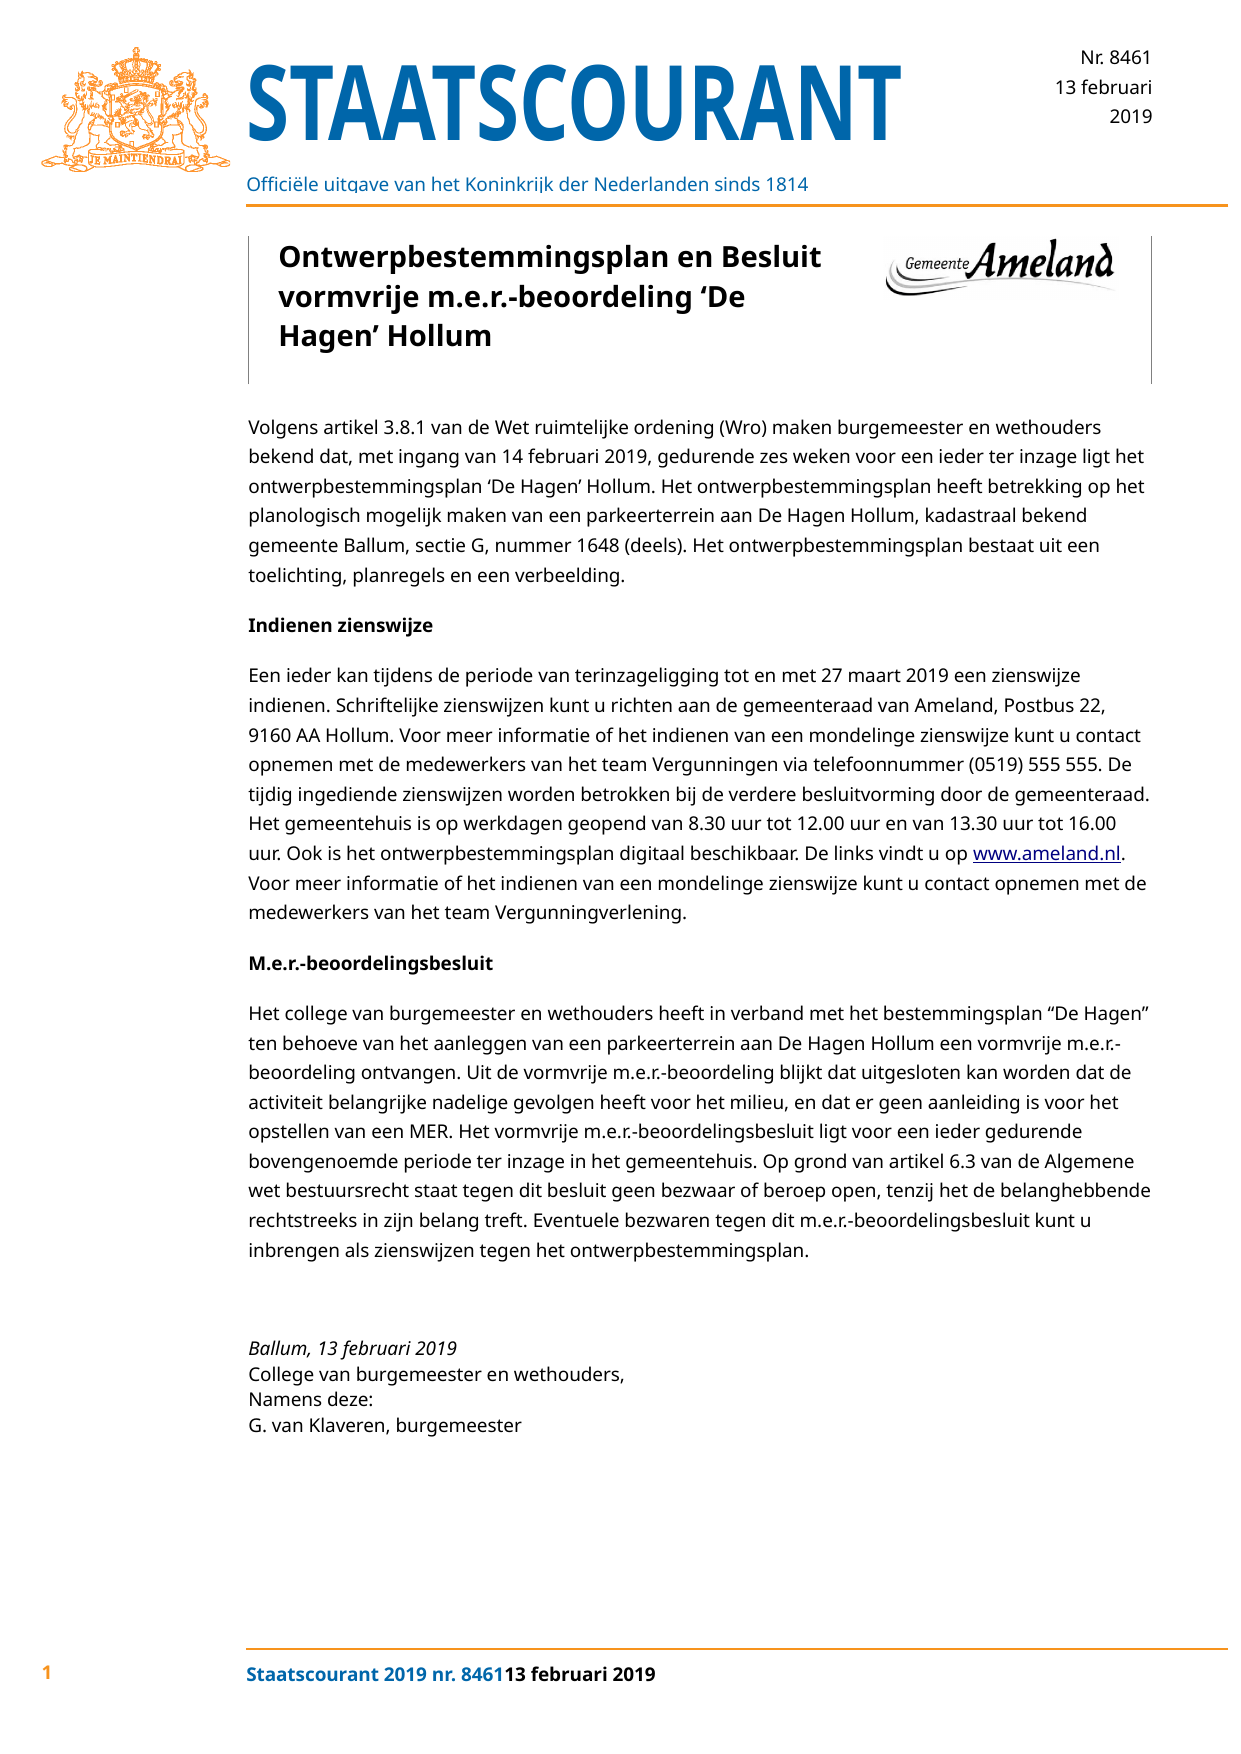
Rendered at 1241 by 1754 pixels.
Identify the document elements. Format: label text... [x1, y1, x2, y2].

table_header Ontwerpbestemmingsplan en Besluit vormvrije m.e.r.-beoordeling ‘De Hagen’ Hollum [249, 236, 850, 384]
picture [41, 47, 231, 172]
picture [882, 236, 1119, 300]
table_header [850, 236, 1151, 384]
text M.e.r.-beoordelingsbesluit [248, 950, 1152, 976]
text Een ieder kan tijdens de periode van terinzageligging tot en met 27 maart 2019 een zienswijze indienen. Schriftelijke zienswijzen kunt u richten aan de gemeenteraad van Ameland, Postbus 22, 9160 AA Hollum. Voor meer informatie of het indienen van een mondelinge zienswijze kunt u contact opnemen met de medewerkers van het team Vergunningen via telefoonnummer (0519) 555 555. De tijdig ingediende zienswijzen worden betrokken bij de verdere besluitvorming door de gemeenteraad. Het gemeentehuis is op werkdagen geopend van 8.30 uur tot 12.00 uur en van 13.30 uur tot 16.00 uur. Ook is het ontwerpbestemmingsplan digitaal beschikbaar. De links vindt u op www.ameland.nl. Voor meer informatie of het indienen van een mondelinge zienswijze kunt u contact opnemen met de medewerkers van het team Vergunningverlening. [248, 663, 1152, 925]
text Ballum, 13 februari 2019 [248, 1335, 1152, 1361]
text Indienen zienswijze [248, 612, 1152, 638]
text Volgens artikel 3.8.1 van de Wet ruimtelijke ordening (Wro) maken burgemeester en wethouders bekend dat, met ingang van 14 februari 2019, gedurende zes weken voor een ieder ter inzage ligt het ontwerpbestemmingsplan ‘De Hagen’ Hollum. Het ontwerpbestemmingsplan heeft betrekking op het planologisch mogelijk maken van een parkeerterrein aan De Hagen Hollum, kadastraal bekend gemeente Ballum, sectie G, nummer 1648 (deels). Het ontwerpbestemmingsplan bestaat uit een toelichting, planregels en een verbeelding. [248, 414, 1152, 588]
text Het college van burgemeester en wethouders heeft in verband met het bestemmingsplan “De Hagen” ten behoeve van het aanleggen van een parkeerterrein aan De Hagen Hollum een vormvrije m.e.r.-beoordeling ontvangen. Uit de vormvrije m.e.r.-beoordeling blijkt dat uitgesloten kan worden dat de activiteit belangrijke nadelige gevolgen heeft voor het milieu, en dat er geen aanleiding is voor het opstellen van een MER. Het vormvrije m.e.r.-beoordelingsbesluit ligt voor een ieder gedurende bovengenoemde periode ter inzage in het gemeentehuis. Op grond van artikel 6.3 van de Algemene wet bestuursrecht staat tegen dit besluit geen bezwaar of beroep open, tenzij het de belanghebbende rechtstreeks in zijn belang treft. Eventuele bezwaren tegen dit m.e.r.-beoordelingsbesluit kunt u inbrengen als zienswijzen tegen het ontwerpbestemmingsplan. [248, 1000, 1152, 1263]
text Namens deze: [248, 1387, 1152, 1412]
text G. van Klaveren, burgemeester [248, 1412, 1152, 1438]
text College van burgemeester en wethouders, [248, 1361, 1152, 1387]
